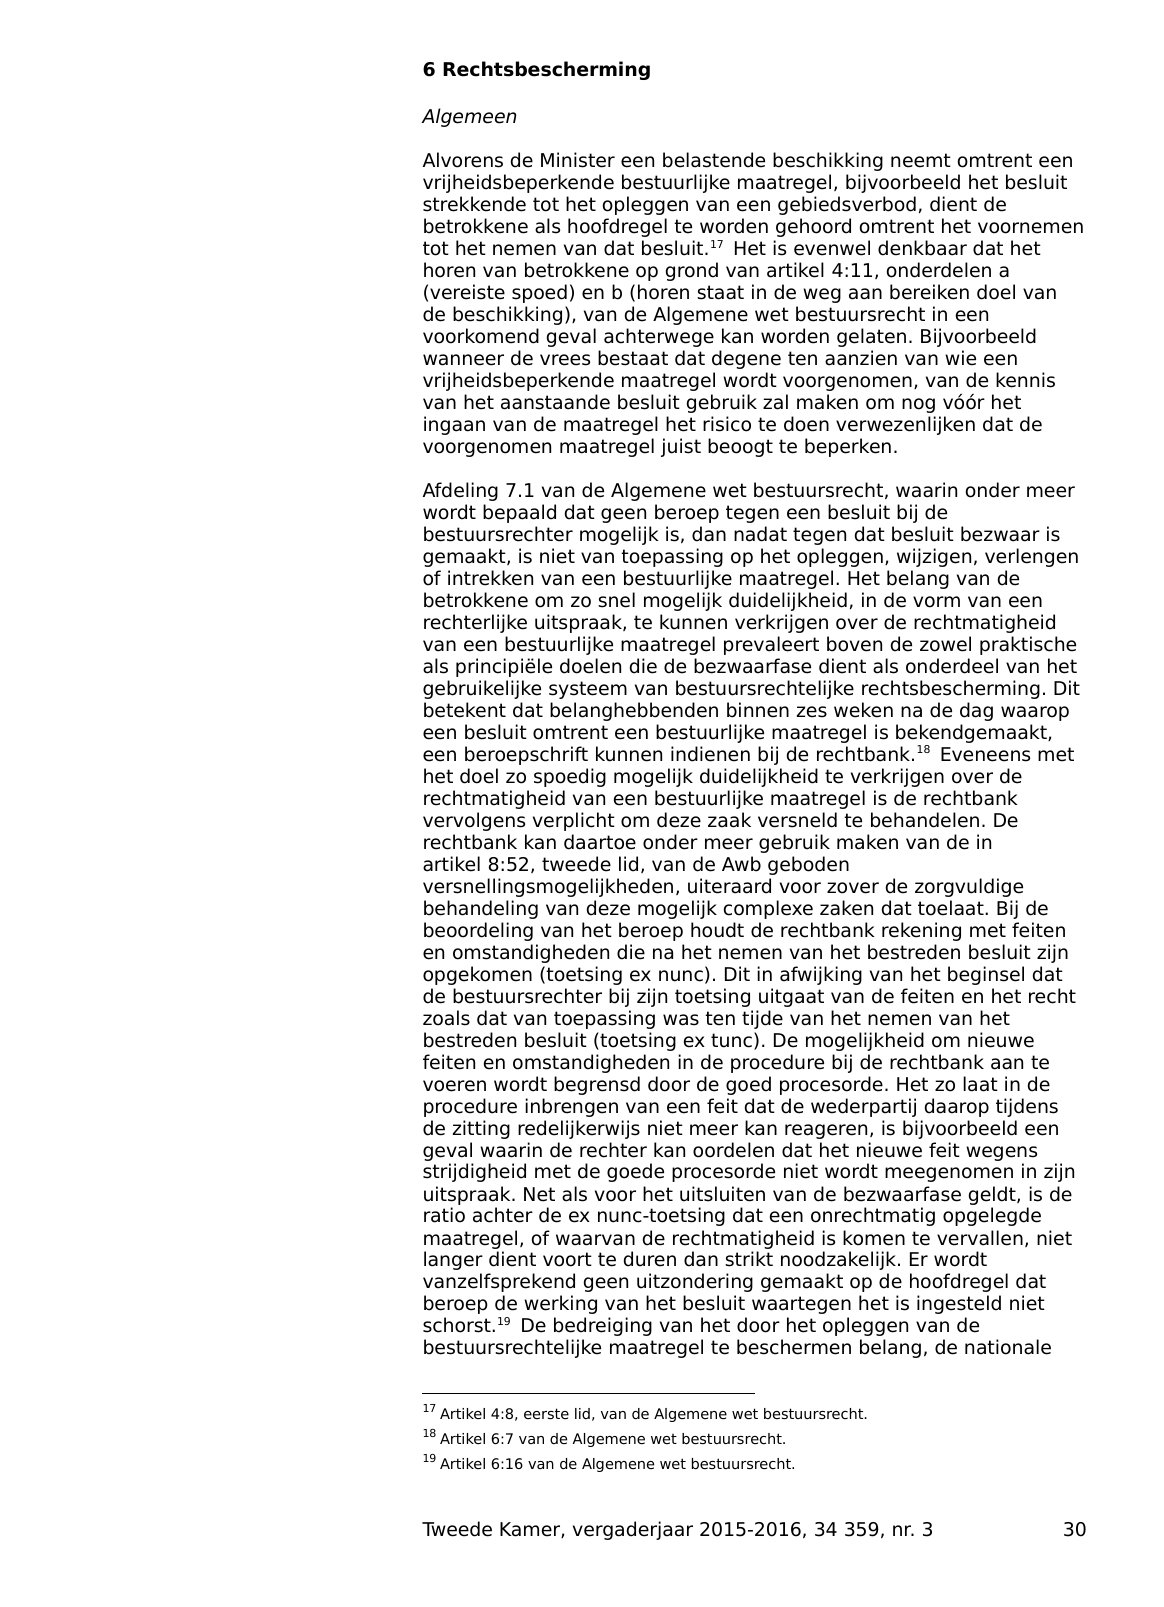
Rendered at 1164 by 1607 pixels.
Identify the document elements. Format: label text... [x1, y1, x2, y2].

text Artikel 6:16 van de Algemene wet bestuursrecht. [422, 1452, 1087, 1474]
subtitle Algemeen [422, 106, 1087, 128]
text Alvorens de Minister een belastende beschikking neemt omtrent een vrijheidsbeperkende bestuurlijke maatregel, bijvoorbeeld het besluit strekkende tot het opleggen van een gebiedsverbod, dient de betrokkene als hoofdregel te worden gehoord omtrent het voornemen tot het nemen van dat besluit. Het is evenwel denkbaar dat het horen van betrokkene op grond van artikel 4:11, onderdelen a (vereiste spoed) en b (horen staat in de weg aan bereiken doel van de beschikking), van de Algemene wet bestuursrecht in een voorkomend geval achterwege kan worden gelaten. Bijvoorbeeld wanneer de vrees bestaat dat degene ten aanzien van wie een vrijheidsbeperkende maatregel wordt voorgenomen, van de kennis van het aanstaande besluit gebruik zal maken om nog vóór het ingaan van de maatregel het risico te doen verwezenlijken dat de voorgenomen maatregel juist beoogt te beperken. [422, 150, 1087, 458]
text Afdeling 7.1 van de Algemene wet bestuursrecht, waarin onder meer wordt bepaald dat geen beroep tegen een besluit bij de bestuursrechter mogelijk is, dan nadat tegen dat besluit bezwaar is gemaakt, is niet van toepassing op het opleggen, wijzigen, verlengen of intrekken van een bestuurlijke maatregel. Het belang van de betrokkene om zo snel mogelijk duidelijkheid, in de vorm van een rechterlijke uitspraak, te kunnen verkrijgen over de rechtmatigheid van een bestuurlijke maatregel prevaleert boven de zowel praktische als principiële doelen die de bezwaarfase dient als onderdeel van het gebruikelijke systeem van bestuursrechtelijke rechtsbescherming. Dit betekent dat belanghebbenden binnen zes weken na de dag waarop een besluit omtrent een bestuurlijke maatregel is bekendgemaakt, een beroepschrift kunnen indienen bij de rechtbank. Eveneens met het doel zo spoedig mogelijk duidelijkheid te verkrijgen over de rechtmatigheid van een bestuurlijke maatregel is de rechtbank vervolgens verplicht om deze zaak versneld te behandelen. De rechtbank kan daartoe onder meer gebruik maken van de in artikel 8:52, tweede lid, van de Awb geboden versnellingsmogelijkheden, uiteraard voor zover de zorgvuldige behandeling van deze mogelijk complexe zaken dat toelaat. Bij de beoordeling van het beroep houdt de rechtbank rekening met feiten en omstandigheden die na het nemen van het bestreden besluit zijn opgekomen (toetsing ex nunc). Dit in afwijking van het beginsel dat de bestuursrechter bij zijn toetsing uitgaat van de feiten en het recht zoals dat van toepassing was ten tijde van het nemen van het bestreden besluit (toetsing ex tunc). De mogelijkheid om nieuwe feiten en omstandigheden in de procedure bij de rechtbank aan te voeren wordt begrensd door de goed procesorde. Het zo laat in de procedure inbrengen van een feit dat de wederpartij daarop tijdens de zitting redelijkerwijs niet meer kan reageren, is bijvoorbeeld een geval waarin de rechter kan oordelen dat het nieuwe feit wegens strijdigheid met de goede procesorde niet wordt meegenomen in zijn uitspraak. Net als voor het uitsluiten van de bezwaarfase geldt, is de ratio achter de ex nunc-toetsing dat een onrechtmatig opgelegde maatregel, of waarvan de rechtmatigheid is komen te vervallen, niet langer dient voort te duren dan strikt noodzakelijk. Er wordt vanzelfsprekend geen uitzondering gemaakt op de hoofdregel dat beroep de werking van het besluit waartegen het is ingesteld niet schorst. De bedreiging van het door het opleggen van de bestuursrechtelijke maatregel te beschermen belang, de nationale [422, 480, 1087, 1359]
text Artikel 4:8, eerste lid, van de Algemene wet bestuursrecht. [422, 1402, 1087, 1424]
subtitle 6 Rechtsbescherming [422, 59, 1087, 81]
text Artikel 6:7 van de Algemene wet bestuursrecht. [422, 1427, 1087, 1449]
